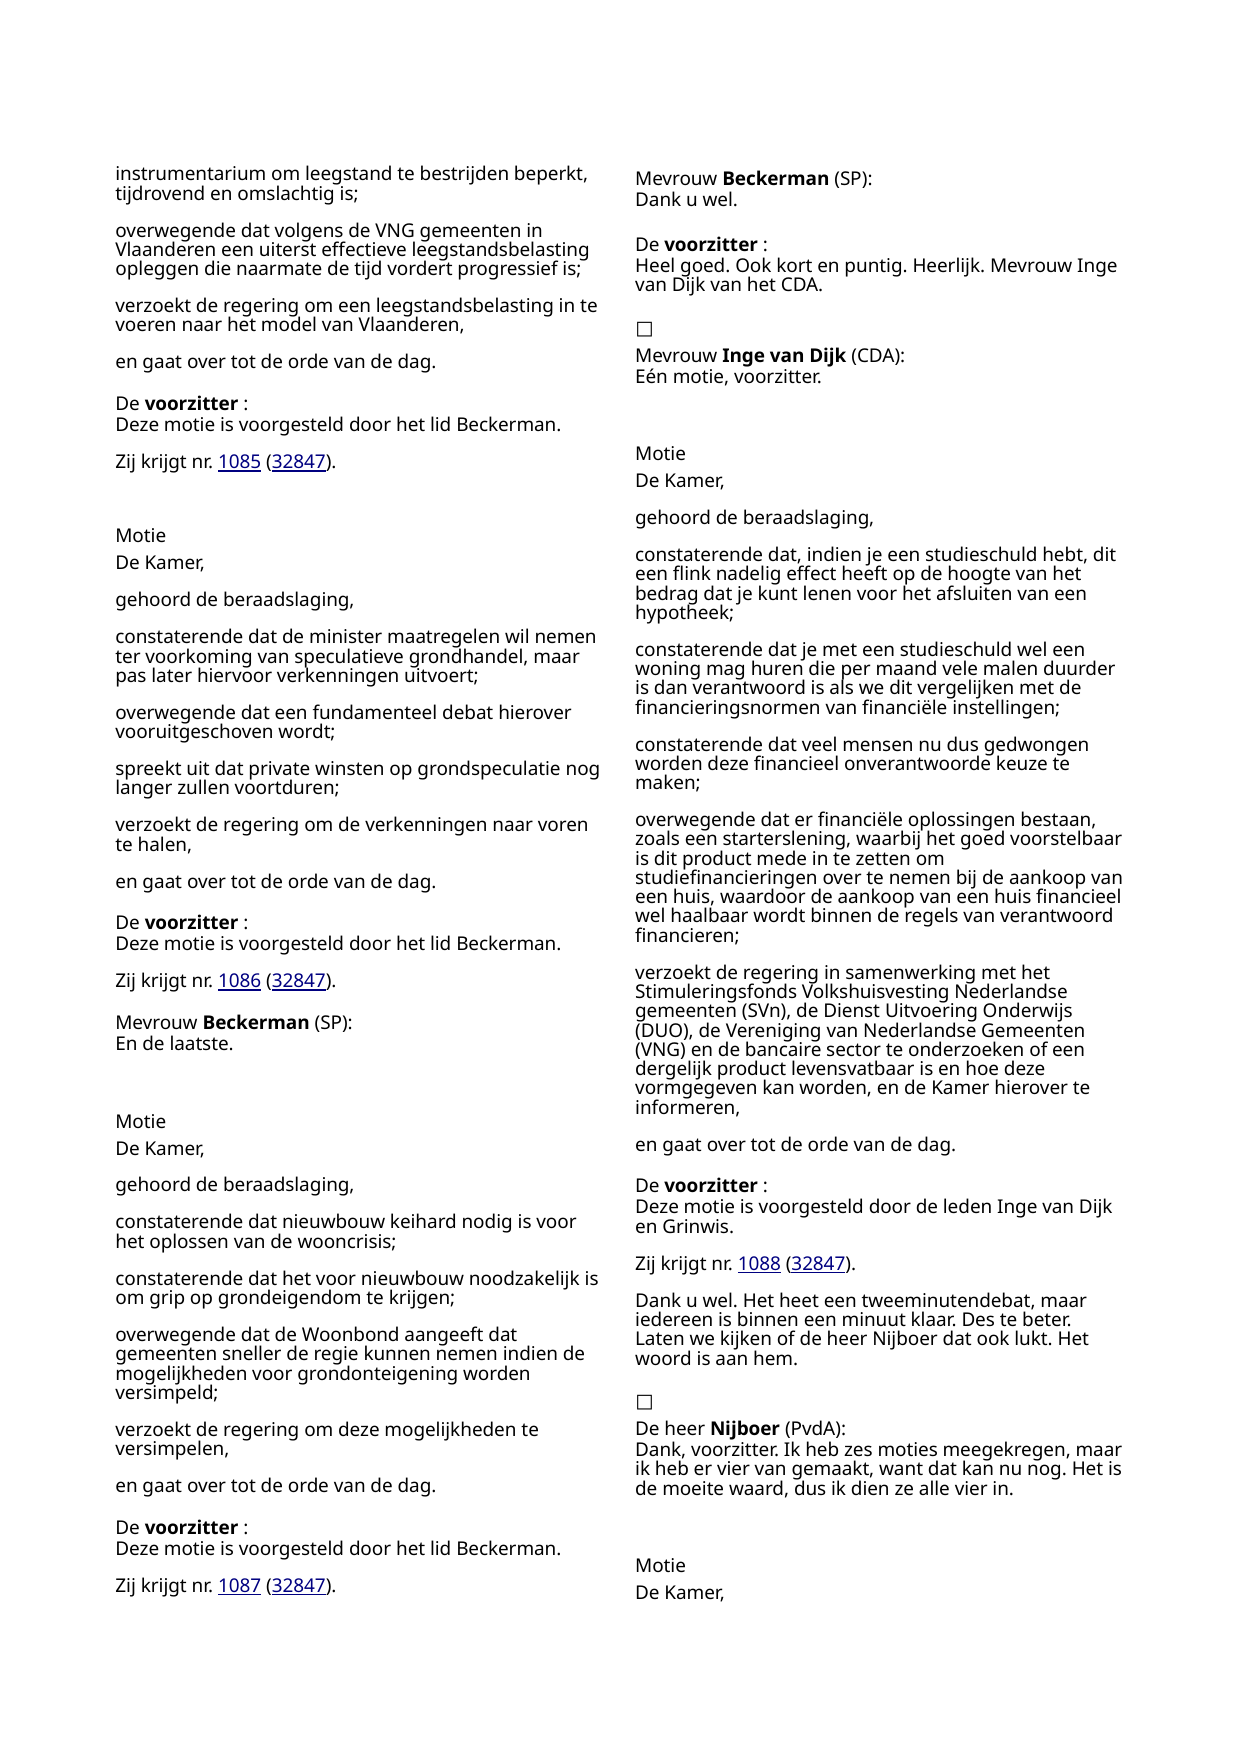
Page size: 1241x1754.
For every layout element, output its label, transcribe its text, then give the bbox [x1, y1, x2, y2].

text De voorzitter : [635, 231, 1125, 257]
text De voorzitter : [635, 1173, 1125, 1198]
text constaterende dat je met een studieschuld wel een woning mag huren die per maand vele malen duurder is dan verantwoord is als we dit vergelijken met de financieringsnormen van financiële instellingen; [635, 641, 1125, 718]
text Mevrouw Beckerman (SP): [635, 165, 1125, 191]
text verzoekt de regering in samenwerking met het Stimuleringsfonds Volkshuisvesting Nederlandse gemeenten (SVn), de Dienst Uitvoering Onderwijs (DUO), de Vereniging van Nederlandse Gemeenten (VNG) en de bancaire sector te onderzoeken of een dergelijk product levensvatbaar is en hoe deze vormgegeven kan worden, en de Kamer hierover te informeren, [635, 964, 1125, 1118]
text overwegende dat een fundamenteel debat hierover vooruitgeschoven wordt; [115, 704, 605, 742]
text De Kamer, [115, 554, 605, 574]
text constaterende dat de minister maatregelen wil nemen ter voorkoming van speculatieve grondhandel, maar pas later hiervoor verkenningen uitvoert; [115, 628, 605, 686]
text Dank u wel. Het heet een tweeminutendebat, maar iedereen is binnen een minuut klaar. Des te beter. Laten we kijken of de heer Nijboer dat ook lukt. Het woord is aan hem. [635, 1292, 1125, 1369]
text gehoord de beraadslaging, [635, 509, 1125, 528]
text en gaat over tot de orde van de dag. [115, 873, 605, 892]
text Deze motie is voorgesteld door het lid Beckerman. [115, 935, 605, 954]
text constaterende dat nieuwbouw keihard nodig is voor het oplossen van de wooncrisis; [115, 1213, 605, 1252]
text overwegende dat er financiële oplossingen bestaan, zoals een starterslening, waarbij het goed voorstelbaar is dit product mede in te zetten om studiefinancieringen over te nemen bij de aankoop van een huis, waardoor de aankoop van een huis financieel wel haalbaar wordt binnen de regels van verantwoord financieren; [635, 811, 1125, 946]
text De voorzitter : [115, 909, 605, 935]
text De Kamer, [635, 472, 1125, 491]
text Heel goed. Ook kort en puntig. Heerlijk. Mevrouw Inge van Dijk van het CDA. [635, 257, 1125, 295]
text verzoekt de regering om een leegstandsbelasting in te voeren naar het model van Vlaanderen, [115, 297, 605, 336]
text gehoord de beraadslaging, [115, 591, 605, 611]
text ⬜ [635, 316, 1125, 342]
text verzoekt de regering om deze mogelijkheden te versimpelen, [115, 1421, 605, 1459]
text verzoekt de regering om de verkenningen naar voren te halen, [115, 816, 605, 855]
text overwegende dat volgens de VNG gemeenten in Vlaanderen een uiterst effectieve leegstandsbelasting opleggen die naarmate de tijd vordert progressief is; [115, 222, 605, 279]
text Zij krijgt nr. 1085 (32847). [115, 453, 605, 472]
text De Kamer, [115, 1139, 605, 1159]
text constaterende dat veel mensen nu dus gedwongen worden deze financieel onverantwoorde keuze te maken; [635, 736, 1125, 793]
text overwegende dat de Woonbond aangeeft dat gemeenten sneller de regie kunnen nemen indien de mogelijkheden voor grondonteigening worden versimpeld; [115, 1326, 605, 1403]
text Eén motie, voorzitter. [635, 368, 1125, 387]
text De heer Nijboer (PvdA): [635, 1415, 1125, 1441]
text De Kamer, [635, 1584, 1125, 1603]
text Deze motie is voorgesteld door het lid Beckerman. [115, 1540, 605, 1559]
text instrumentarium om leegstand te bestrijden beperkt, tijdrovend en omslachtig is; [115, 165, 605, 204]
text Motie [115, 523, 605, 548]
text Mevrouw Inge van Dijk (CDA): [635, 342, 1125, 368]
text en gaat over tot de orde van de dag. [115, 353, 605, 373]
text gehoord de beraadslaging, [115, 1176, 605, 1196]
text Motie [635, 440, 1125, 466]
text Zij krijgt nr. 1087 (32847). [115, 1577, 605, 1596]
text Deze motie is voorgesteld door de leden Inge van Dijk en Grinwis. [635, 1198, 1125, 1237]
text Zij krijgt nr. 1088 (32847). [635, 1254, 1125, 1274]
text De voorzitter : [115, 390, 605, 416]
text Motie [115, 1108, 605, 1133]
text Motie [635, 1552, 1125, 1578]
text constaterende dat het voor nieuwbouw noodzakelijk is om grip op grondeigendom te krijgen; [115, 1270, 605, 1308]
text Deze motie is voorgesteld door het lid Beckerman. [115, 416, 605, 435]
text ⬜ [635, 1389, 1125, 1415]
text Dank u wel. [635, 191, 1125, 210]
text constaterende dat, indien je een studieschuld hebt, dit een flink nadelig effect heeft op de hoogte van het bedrag dat je kunt lenen voor het afsluiten van een hypotheek; [635, 546, 1125, 623]
text De voorzitter : [115, 1514, 605, 1540]
text en gaat over tot de orde van de dag. [115, 1477, 605, 1496]
text spreekt uit dat private winsten op grondspeculatie nog langer zullen voortduren; [115, 760, 605, 799]
text Mevrouw Beckerman (SP): [115, 1009, 605, 1035]
text Dank, voorzitter. Ik heb zes moties meegekregen, maar ik heb er vier van gemaakt, want dat kan nu nog. Het is de moeite waard, dus ik dien ze alle vier in. [635, 1441, 1125, 1499]
text En de laatste. [115, 1035, 605, 1054]
text Zij krijgt nr. 1086 (32847). [115, 972, 605, 992]
text en gaat over tot de orde van de dag. [635, 1136, 1125, 1155]
